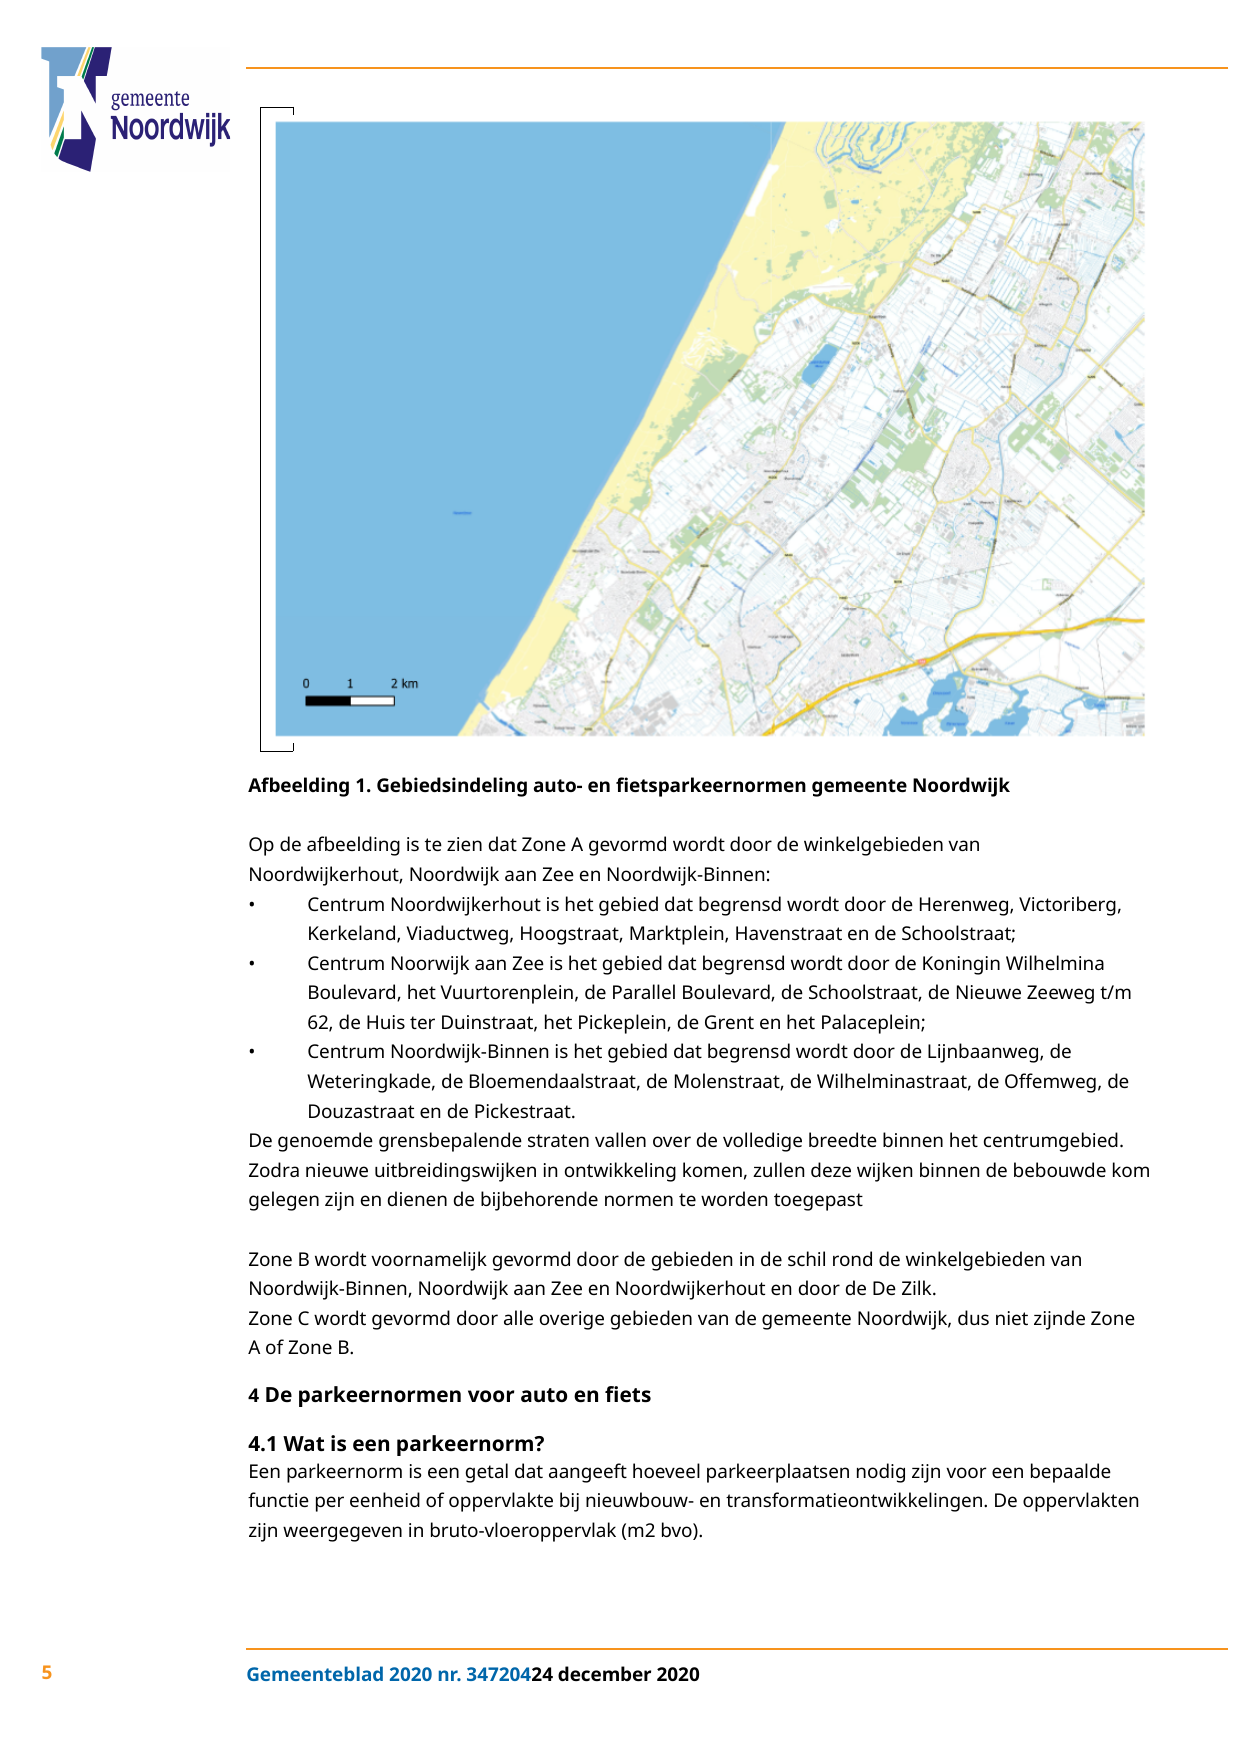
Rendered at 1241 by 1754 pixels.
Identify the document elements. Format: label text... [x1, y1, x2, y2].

text De genoemde grensbepalende straten vallen over de volledige breedte binnen het centrumgebied. Zodra nieuwe uitbreidingswijken in ontwikkeling komen, zullen deze wijken binnen de bebouwde kom gelegen zijn en dienen de bijbehorende normen te worden toegepast [248, 1127, 1152, 1212]
text Noordwijkerhout, Noordwijk aan Zee en Noordwijk-Binnen: [248, 861, 1152, 887]
text 4.1 Wat is een parkeernorm? [248, 1429, 1152, 1458]
picture [41, 47, 231, 172]
list Centrum Noordwijkerhout is het gebied dat begrensd wordt door de Herenweg, Victoriberg, Kerkeland, Viaductweg, Hoogstraat, Marktplein, Havenstraat en de Schoolstraat; [248, 891, 1152, 946]
text Zone C wordt gevormd door alle overige gebieden van de gemeente Noordwijk, dus niet zijnde Zone A of Zone B. [248, 1305, 1152, 1360]
text Afbeelding 1. Gebiedsindeling auto- en fietsparkeernormen gemeente Noordwijk [248, 772, 1152, 798]
list Centrum Noordwijk-Binnen is het gebied dat begrensd wordt door de Lijnbaanweg, de Weteringkade, de Bloemendaalstraat, de Molenstraat, de Wilhelminastraat, de Offemweg, de Douzastraat en de Pickestraat. [248, 1039, 1152, 1124]
list Centrum Noorwijk aan Zee is het gebied dat begrensd wordt door de Koningin Wilhelmina Boulevard, het Vuurtorenplein, de Parallel Boulevard, de Schoolstraat, de Nieuwe Zeeweg t/m 62, de Huis ter Duinstraat, het Pickeplein, de Grent en het Palaceplein; [248, 950, 1152, 1035]
picture [268, 115, 1155, 743]
text Zone B wordt voornamelijk gevormd door de gebieden in de schil rond de winkelgebieden van Noordwijk-Binnen, Noordwijk aan Zee en Noordwijkerhout en door de De Zilk. [248, 1246, 1152, 1301]
text Een parkeernorm is een getal dat aangeeft hoeveel parkeerplaatsen nodig zijn voor een bepaalde functie per eenheid of oppervlakte bij nieuwbouw- en transformatieontwikkelingen. De oppervlakten zijn weergegeven in bruto-vloeroppervlak (m2 bvo). [248, 1458, 1152, 1543]
text Op de afbeelding is te zien dat Zone A gevormd wordt door de winkelgebieden van [248, 832, 1152, 857]
text 4 De parkeernormen voor auto en fiets [248, 1380, 1152, 1409]
